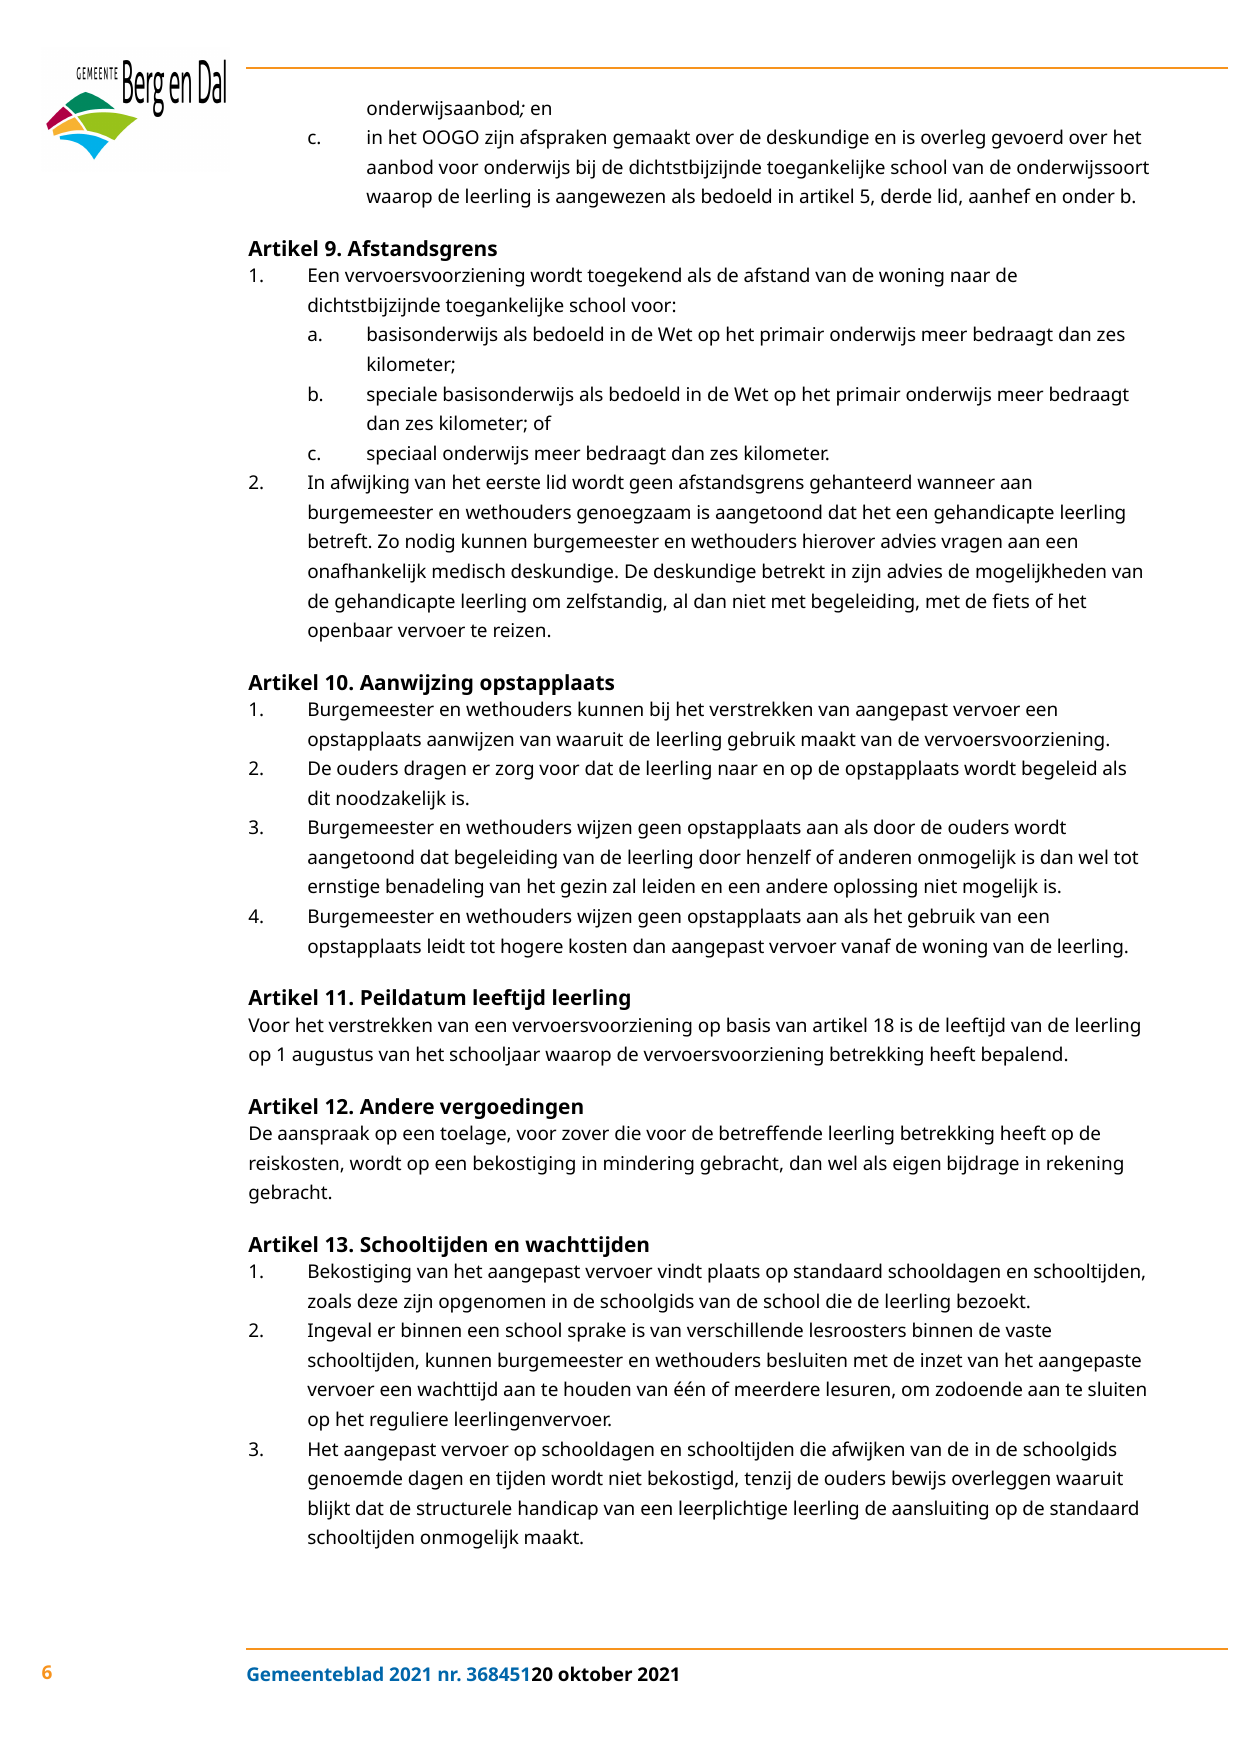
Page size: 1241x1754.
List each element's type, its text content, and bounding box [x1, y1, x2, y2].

list speciaal onderwijs meer bedraagt dan zes kilometer. [307, 440, 1152, 466]
list Het aangepast vervoer op schooldagen en schooltijden die afwijken van de in de schoolgids genoemde dagen en tijden wordt niet bekostigd, tenzij de ouders bewijs overleggen waaruit blijkt dat de structurele handicap van een leerplichtige leerling de aansluiting op de standaard schooltijden onmogelijk maakt. [248, 1436, 1152, 1550]
list speciale basisonderwijs als bedoeld in de Wet op het primair onderwijs meer bedraagt dan zes kilometer; of [307, 381, 1152, 436]
text Artikel 10. Aanwijzing opstapplaats [248, 668, 1152, 696]
text Artikel 11. Peildatum leeftijd leerling [248, 983, 1152, 1012]
text Artikel 13. Schooltijden en wachttijden [248, 1230, 1152, 1258]
list Burgemeester en wethouders wijzen geen opstapplaats aan als door de ouders wordt aangetoond dat begeleiding van de leerling door henzelf of anderen onmogelijk is dan wel tot ernstige benadeling van het gezin zal leiden en een andere oplossing niet mogelijk is. [248, 814, 1152, 899]
list Burgemeester en wethouders wijzen geen opstapplaats aan als het gebruik van een opstapplaats leidt tot hogere kosten dan aangepast vervoer vanaf de woning van de leerling. [248, 903, 1152, 959]
list Ingeval er binnen een school sprake is van verschillende lesroosters binnen de vaste schooltijden, kunnen burgemeester en wethouders besluiten met de inzet van het aangepaste vervoer een wachttijd aan te houden van één of meerdere lesuren, om zodoende aan te sluiten op het reguliere leerlingenvervoer. [248, 1317, 1152, 1432]
list onderwijsaanbod; en [307, 95, 1152, 121]
list De ouders dragen er zorg voor dat de leerling naar en op de opstapplaats wordt begeleid als dit noodzakelijk is. [248, 755, 1152, 811]
picture [41, 47, 231, 172]
list Een vervoersvoorziening wordt toegekend als de afstand van de woning naar de dichtstbijzijnde toegankelijke school voor: [248, 262, 1152, 318]
text Artikel 9. Afstandsgrens [248, 234, 1152, 262]
list Burgemeester en wethouders kunnen bij het verstrekken van aangepast vervoer een opstapplaats aanwijzen van waaruit de leerling gebruik maakt van de vervoersvoorziening. [248, 696, 1152, 752]
text De aanspraak op een toelage, voor zover die voor de betreffende leerling betrekking heeft op de reiskosten, wordt op een bekostiging in mindering gebracht, dan wel als eigen bijdrage in rekening gebracht. [248, 1120, 1152, 1205]
list basisonderwijs als bedoeld in de Wet op het primair onderwijs meer bedraagt dan zes kilometer; [307, 322, 1152, 377]
text Voor het verstrekken van een vervoersvoorziening op basis van artikel 18 is de leeftijd van de leerling op 1 augustus van het schooljaar waarop de vervoersvoorziening betrekking heeft bepalend. [248, 1012, 1152, 1067]
list in het OOGO zijn afspraken gemaakt over de deskundige en is overleg gevoerd over het aanbod voor onderwijs bij de dichtstbijzijnde toegankelijke school van de onderwijssoort waarop de leerling is aangewezen als bedoeld in artikel 5, derde lid, aanhef en onder b. [307, 124, 1152, 209]
list Bekostiging van het aangepast vervoer vindt plaats op standaard schooldagen en schooltijden, zoals deze zijn opgenomen in de schoolgids van de school die de leerling bezoekt. [248, 1258, 1152, 1313]
list In afwijking van het eerste lid wordt geen afstandsgrens gehanteerd wanneer aan burgemeester en wethouders genoegzaam is aangetoond dat het een gehandicapte leerling betreft. Zo nodig kunnen burgemeester en wethouders hierover advies vragen aan een onafhankelijk medisch deskundige. De deskundige betrekt in zijn advies de mogelijkheden van de gehandicapte leerling om zelfstandig, al dan niet met begeleiding, met de fiets of het openbaar vervoer te reizen. [248, 469, 1152, 643]
text Artikel 12. Andere vergoedingen [248, 1092, 1152, 1120]
